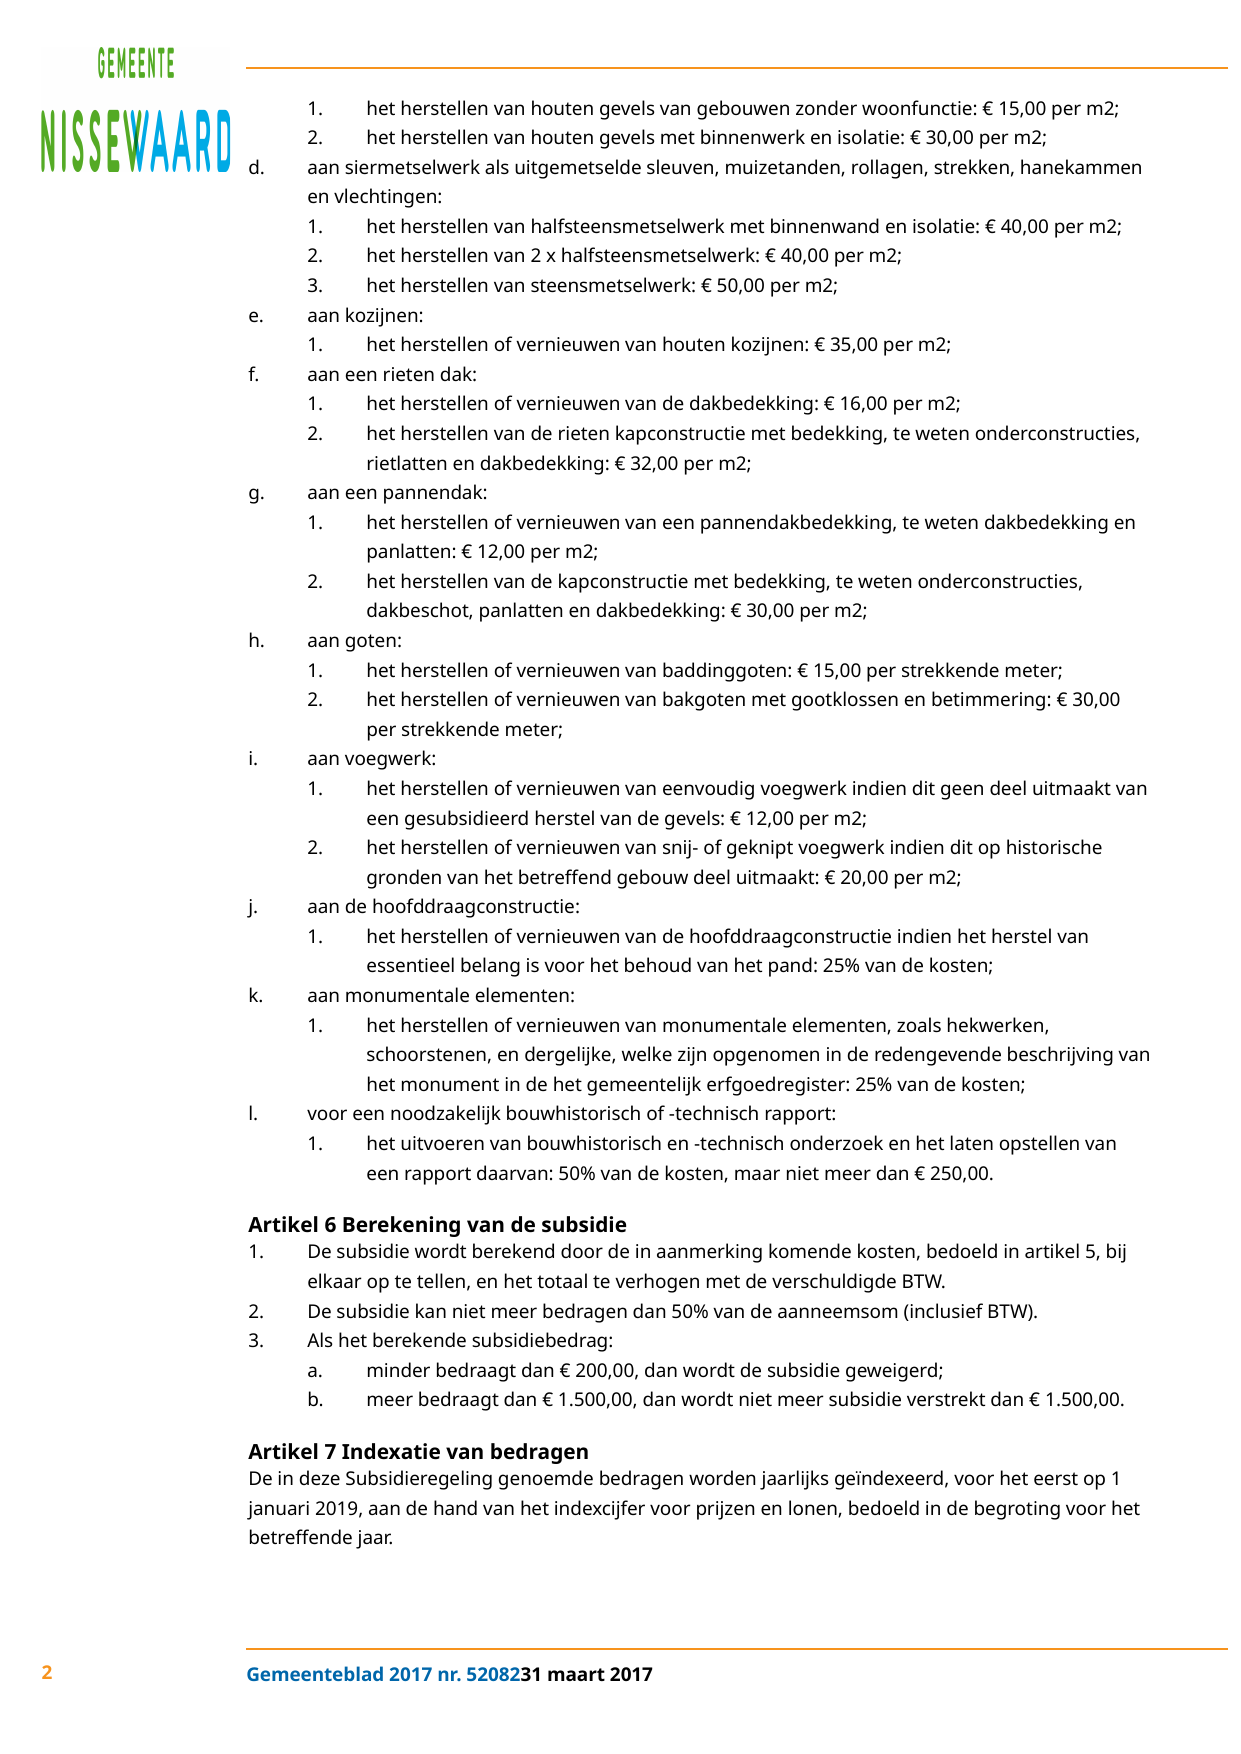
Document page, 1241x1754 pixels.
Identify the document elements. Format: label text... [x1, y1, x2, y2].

list het herstellen of vernieuwen van eenvoudig voegwerk indien dit geen deel uitmaakt van een gesubsidieerd herstel van de gevels: € 12,00 per m2; [307, 775, 1152, 831]
list het herstellen van halfsteensmetselwerk met binnenwand en isolatie: € 40,00 per m2; [307, 213, 1152, 239]
list Als het berekende subsidiebedrag: [248, 1327, 1152, 1353]
list aan een pannendak: [248, 479, 1152, 505]
picture [176, 157, 187, 172]
list meer bedraagt dan € 1.500,00, dan wordt niet meer subsidie verstrekt dan € 1.500,00. [307, 1387, 1152, 1412]
list het herstellen van 2 x halfsteensmetselwerk: € 40,00 per m2; [307, 243, 1152, 268]
list minder bedraagt dan € 200,00, dan wordt de subsidie geweigerd; [307, 1357, 1152, 1383]
list het herstellen of vernieuwen van houten kozijnen: € 35,00 per m2; [307, 331, 1152, 357]
list De subsidie wordt berekend door de in aanmerking komende kosten, bedoeld in artikel 5, bij elkaar op te tellen, en het totaal te verhogen met de verschuldigde BTW. [248, 1239, 1152, 1294]
list het uitvoeren van bouwhistorisch en -technisch onderzoek en het laten opstellen van een rapport daarvan: 50% van de kosten, maar niet meer dan € 250,00. [307, 1130, 1152, 1186]
text Artikel 6 Berekening van de subsidie [248, 1210, 1152, 1239]
list aan een rieten dak: [248, 361, 1152, 387]
list het herstellen of vernieuwen van een pannendakbedekking, te weten dakbedekking en panlatten: € 12,00 per m2; [307, 509, 1152, 564]
list aan goten: [248, 627, 1152, 653]
picture [200, 151, 206, 172]
list het herstellen of vernieuwen van de hoofddraagconstructie indien het herstel van essentieel belang is voor het behoud van het pand: 25% van de kosten; [307, 923, 1152, 978]
list voor een noodzakelijk bouwhistorisch of -technisch rapport: [248, 1101, 1152, 1126]
text De in deze Subsidieregeling genoemde bedragen worden jaarlijks geïndexeerd, voor het eerst op 1 januari 2019, aan de hand van het indexcijfer voor prijzen en lonen, bedoeld in de begroting voor het betreffende jaar. [248, 1465, 1152, 1550]
list het herstellen van de rieten kapconstructie met bedekking, te weten onderconstructies, rietlatten en dakbedekking: € 32,00 per m2; [307, 420, 1152, 476]
picture [154, 157, 165, 172]
list het herstellen van houten gevels van gebouwen zonder woonfunctie: € 15,00 per m2; [307, 95, 1152, 121]
list het herstellen van houten gevels met binnenwerk en isolatie: € 30,00 per m2; [307, 124, 1152, 150]
list het herstellen of vernieuwen van baddinggoten: € 15,00 per strekkende meter; [307, 657, 1152, 683]
list het herstellen van steensmetselwerk: € 50,00 per m2; [307, 272, 1152, 298]
list het herstellen van de kapconstructie met bedekking, te weten onderconstructies, dakbeschot, panlatten en dakbedekking: € 30,00 per m2; [307, 568, 1152, 623]
list het herstellen of vernieuwen van de dakbedekking: € 16,00 per m2; [307, 391, 1152, 416]
list aan voegwerk: [248, 746, 1152, 771]
list het herstellen of vernieuwen van bakgoten met gootklossen en betimmering: € 30,00 per strekkende meter; [307, 686, 1152, 742]
list aan siermetselwerk als uitgemetselde sleuven, muizetanden, rollagen, strekken, hanekammen en vlechtingen: [248, 154, 1152, 209]
text Artikel 7 Indexatie van bedragen [248, 1437, 1152, 1465]
picture [201, 122, 206, 138]
list aan monumentale elementen: [248, 982, 1152, 1008]
list het herstellen of vernieuwen van snij- of geknipt voegwerk indien dit op historische gronden van het betreffend gebouw deel uitmaakt: € 20,00 per m2; [307, 834, 1152, 890]
list De subsidie kan niet meer bedragen dan 50% van de aanneemsom (inclusief BTW). [248, 1298, 1152, 1323]
list aan de hoofddraagconstructie: [248, 893, 1152, 919]
picture [41, 47, 231, 172]
list het herstellen of vernieuwen van monumentale elementen, zoals hekwerken, schoorstenen, en dergelijke, welke zijn opgenomen in de redengevende beschrijving van het monument in de het gemeentelijk erfgoedregister: 25% van de kosten; [307, 1012, 1152, 1097]
list aan kozijnen: [248, 302, 1152, 328]
picture [222, 122, 227, 160]
